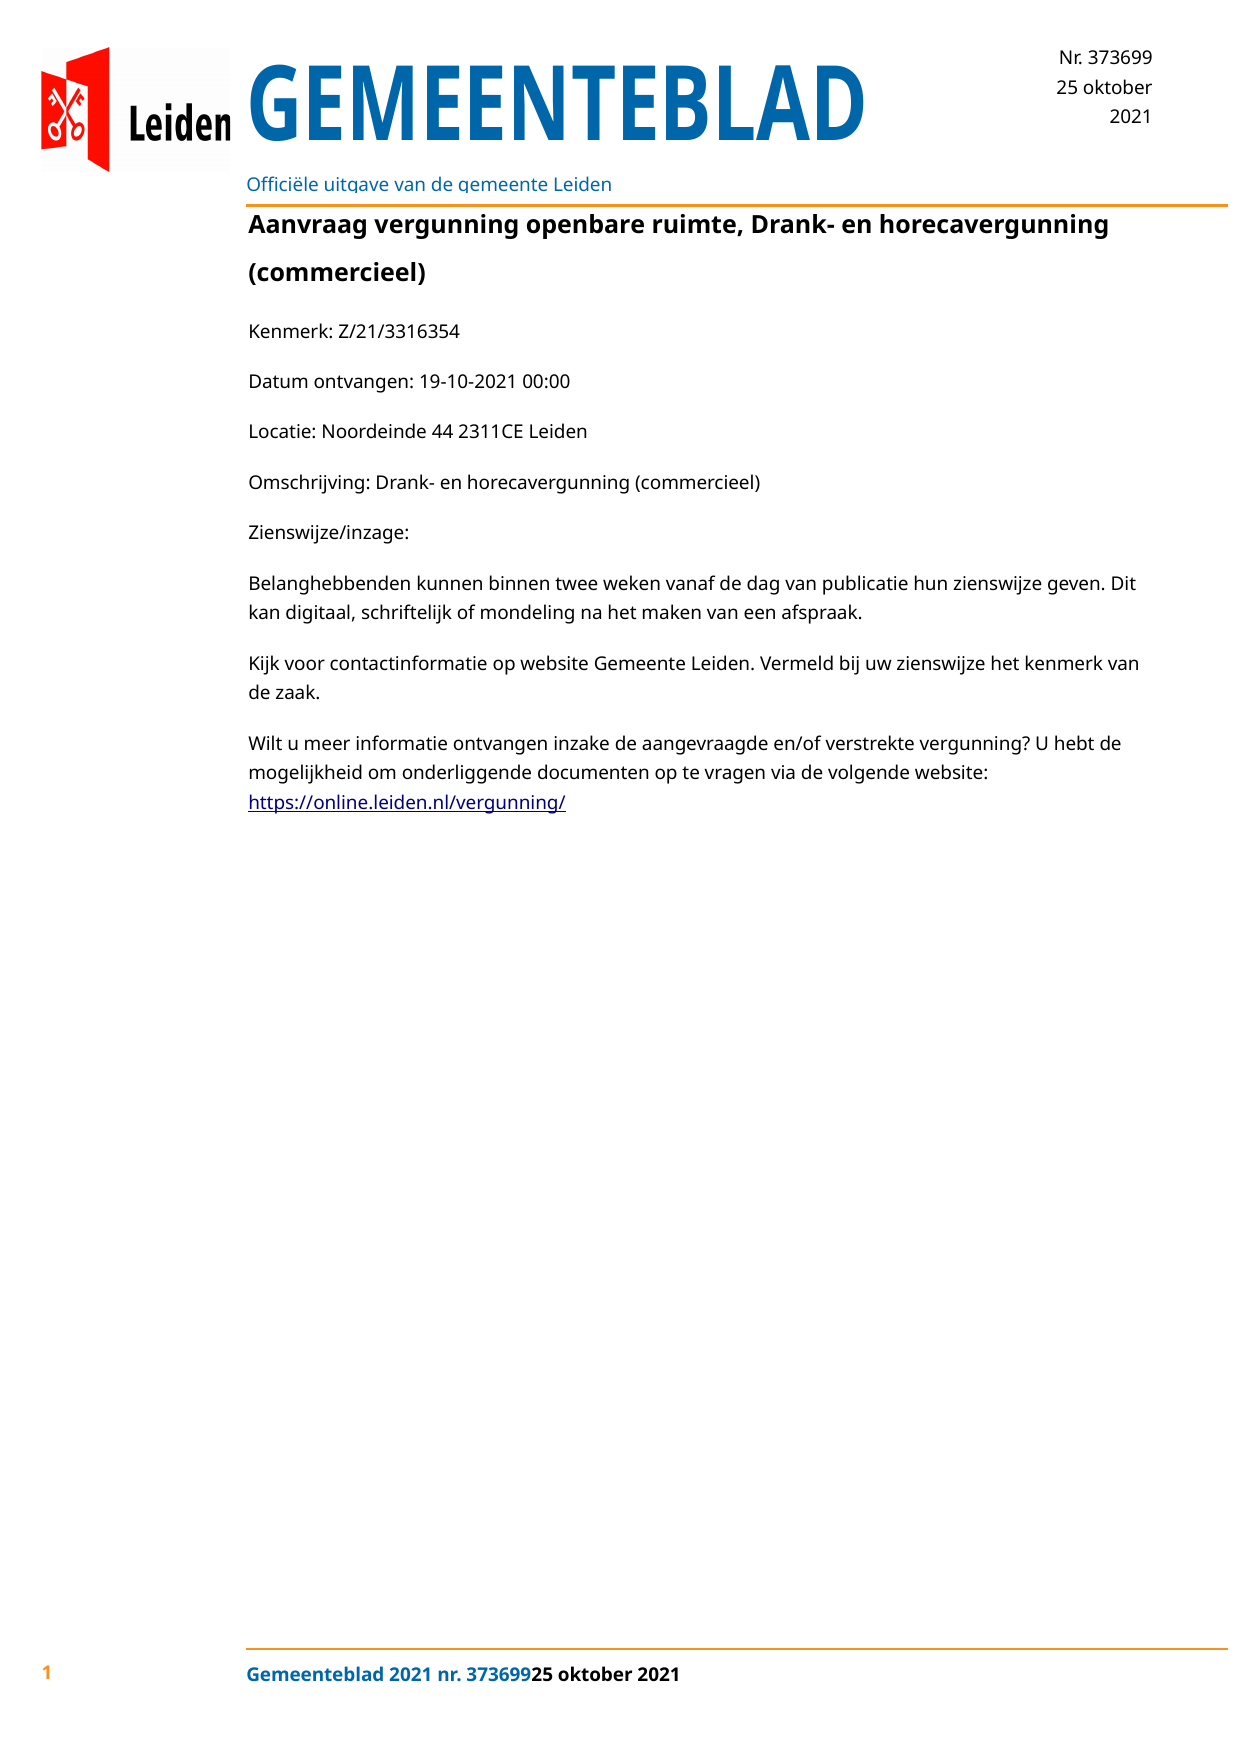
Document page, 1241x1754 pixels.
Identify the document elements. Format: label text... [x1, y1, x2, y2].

text Belanghebbenden kunnen binnen twee weken vanaf de dag van publicatie hun zienswijze geven. Dit kan digitaal, schriftelijk of mondeling na het maken van een afspraak. [248, 570, 1152, 625]
text Omschrijving: Drank- en horecavergunning (commercieel) [248, 469, 1152, 495]
text Zienswijze/inzage: [248, 519, 1152, 545]
text Aanvraag vergunning openbare ruimte, Drank- en horecavergunning (commercieel) [248, 207, 1152, 288]
text Kijk voor contactinformatie op website Gemeente Leiden. Vermeld bij uw zienswijze het kenmerk van de zaak. [248, 650, 1152, 705]
text Kenmerk: Z/21/3316354 [248, 318, 1152, 344]
text Wilt u meer informatie ontvangen inzake de aangevraagde en/of verstrekte vergunning? U hebt de mogelijkheid om onderliggende documenten op te vragen via de volgende website: https://online.leiden.nl/vergunning/ [248, 730, 1152, 815]
picture [41, 47, 231, 172]
text Datum ontvangen: 19-10-2021 00:00 [248, 368, 1152, 394]
text Locatie: Noordeinde 44 2311CE Leiden [248, 419, 1152, 444]
